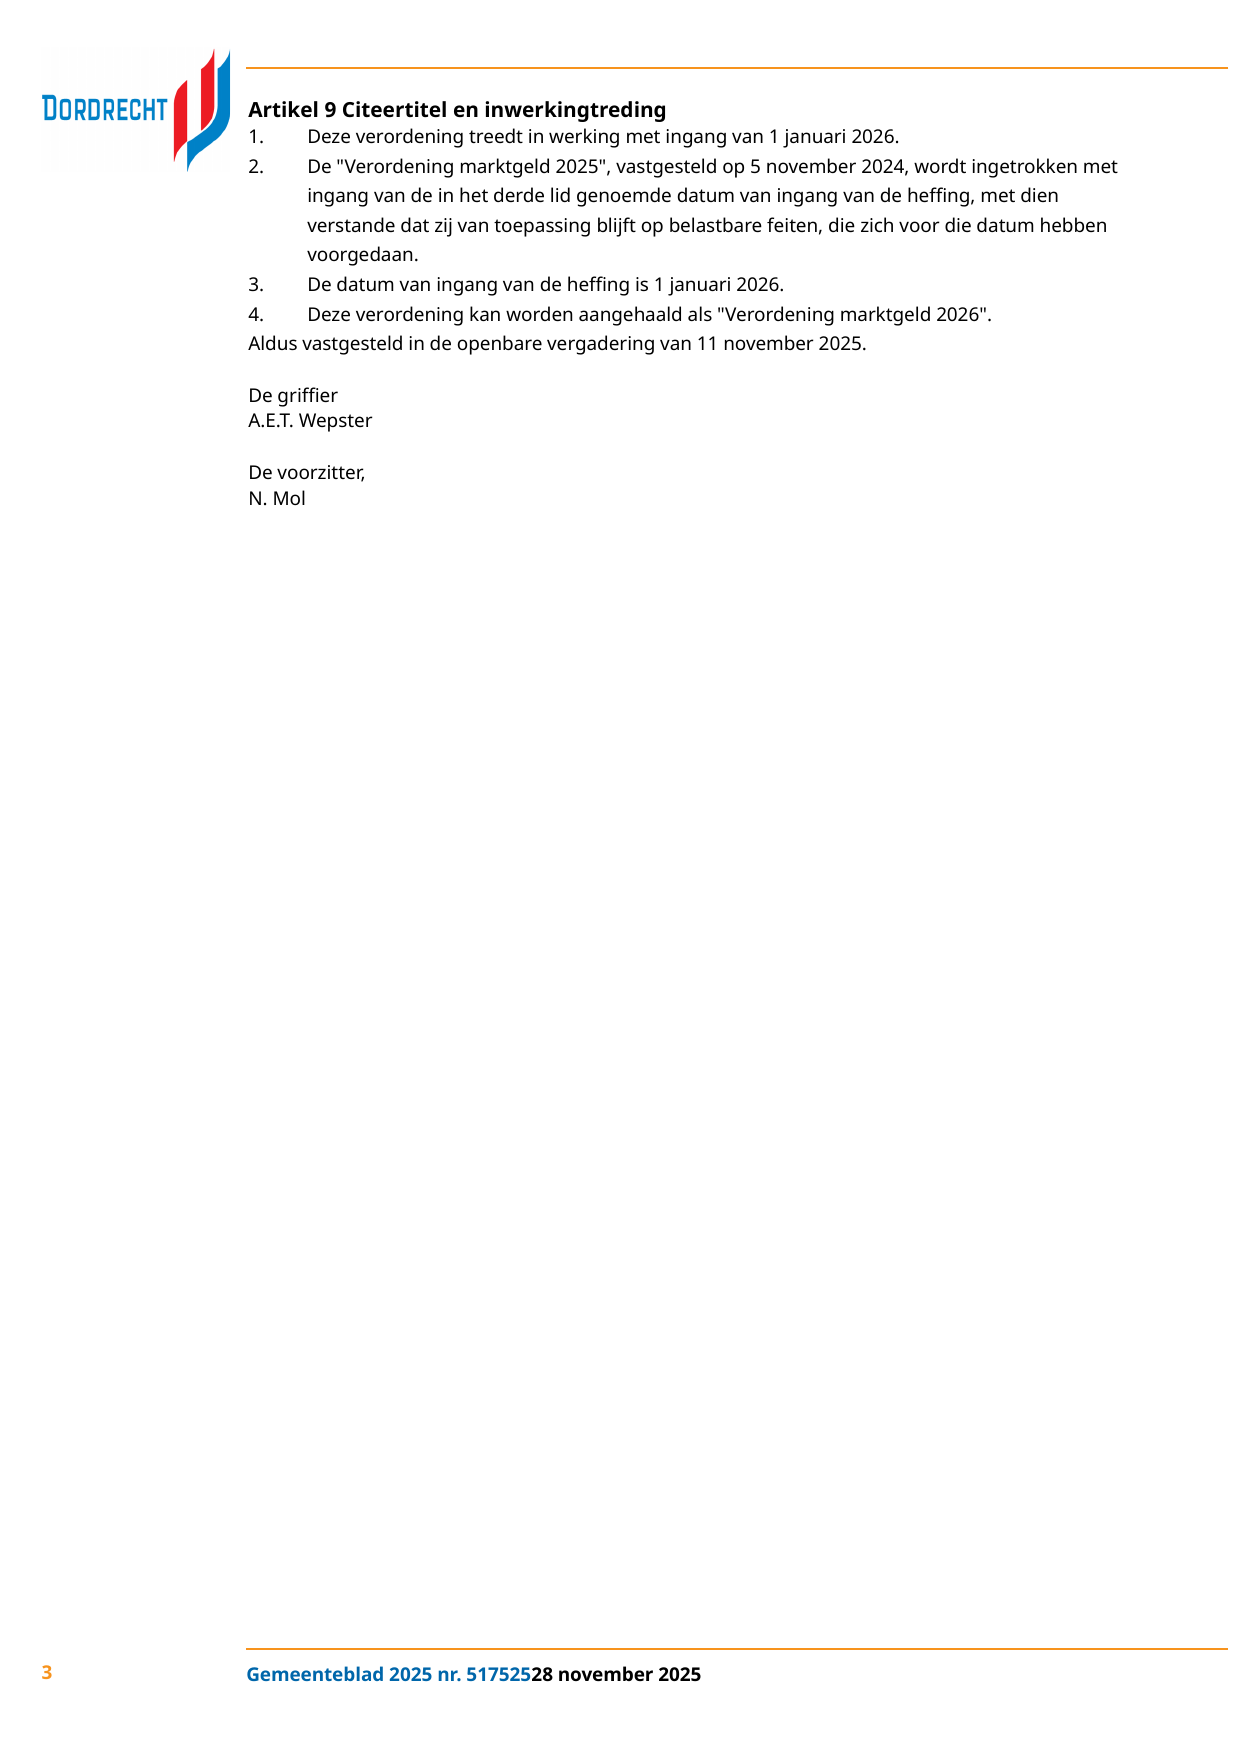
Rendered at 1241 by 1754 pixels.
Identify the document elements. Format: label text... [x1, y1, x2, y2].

list Deze verordening treedt in werking met ingang van 1 januari 2026. [248, 123, 1152, 149]
picture [41, 47, 231, 172]
list Deze verordening kan worden aangehaald als "Verordening marktgeld 2026". [248, 301, 1152, 326]
text N. Mol [248, 485, 1152, 510]
text Aldus vastgesteld in de openbare vergadering van 11 november 2025. [248, 330, 1152, 356]
text De voorzitter, [248, 459, 1152, 485]
text De griffier [248, 382, 1152, 407]
text A.E.T. Wepster [248, 407, 1152, 433]
list De datum van ingang van de heffing is 1 januari 2026. [248, 271, 1152, 297]
text Artikel 9 Citeertitel en inwerkingtreding [248, 95, 1152, 123]
list De "Verordening marktgeld 2025", vastgesteld op 5 november 2024, wordt ingetrokken met ingang van de in het derde lid genoemde datum van ingang van de heffing, met dien verstande dat zij van toepassing blijft op belastbare feiten, die zich voor die datum hebben voorgedaan. [248, 153, 1152, 267]
